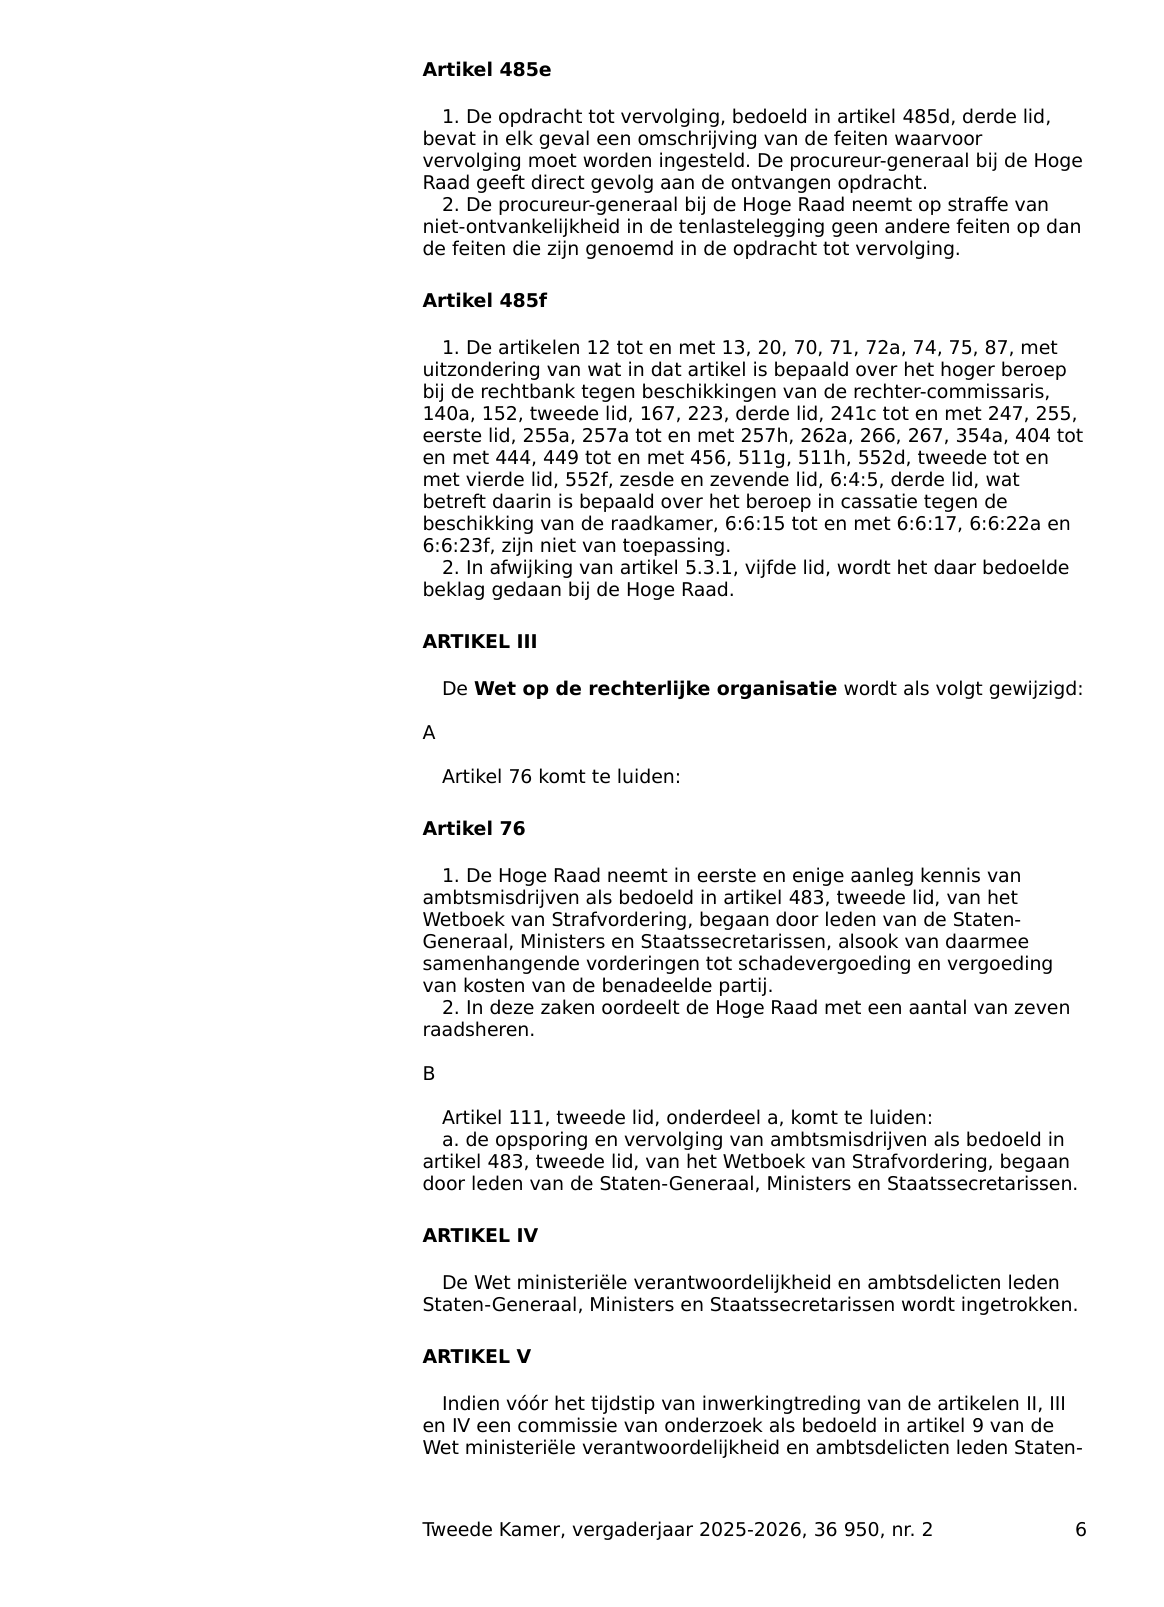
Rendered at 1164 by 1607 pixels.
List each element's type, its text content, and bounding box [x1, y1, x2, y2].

text Indien vóór het tijdstip van inwerkingtreding van de artikelen II, III en IV een commissie van onderzoek als bedoeld in artikel 9 van de Wet ministeriële verantwoordelijkheid en ambtsdelicten leden Staten- [422, 1393, 1087, 1459]
text A [422, 722, 1087, 744]
text a. de opsporing en vervolging van ambtsmisdrijven als bedoeld in artikel 483, tweede lid, van het Wetboek van Strafvordering, begaan door leden van de Staten-Generaal, Ministers en Staatssecretarissen. [422, 1129, 1087, 1195]
text De Wet ministeriële verantwoordelijkheid en ambtsdelicten leden Staten-Generaal, Ministers en Staatssecretarissen wordt ingetrokken. [422, 1272, 1087, 1316]
subtitle ARTIKEL IV [422, 1225, 1087, 1247]
text 1. De artikelen 12 tot en met 13, 20, 70, 71, 72a, 74, 75, 87, met uitzondering van wat in dat artikel is bepaald over het hoger beroep bij de rechtbank tegen beschikkingen van de rechter-commissaris, 140a, 152, tweede lid, 167, 223, derde lid, 241c tot en met 247, 255, eerste lid, 255a, 257a tot en met 257h, 262a, 266, 267, 354a, 404 tot en met 444, 449 tot en met 456, 511g, 511h, 552d, tweede tot en met vierde lid, 552f, zesde en zevende lid, 6:4:5, derde lid, wat betreft daarin is bepaald over het beroep in cassatie tegen de beschikking van de raadkamer, 6:6:15 tot en met 6:6:17, 6:6:22a en 6:6:23f, zijn niet van toepassing. [422, 337, 1087, 557]
subtitle ARTIKEL V [422, 1346, 1087, 1368]
text 2. De procureur-generaal bij de Hoge Raad neemt op straffe van niet-ontvankelijkheid in de tenlastelegging geen andere feiten op dan de feiten die zijn genoemd in de opdracht tot vervolging. [422, 194, 1087, 260]
text 1. De Hoge Raad neemt in eerste en enige aanleg kennis van ambtsmisdrijven als bedoeld in artikel 483, tweede lid, van het Wetboek van Strafvordering, begaan door leden van de Staten-Generaal, Ministers en Staatssecretarissen, alsook van daarmee samenhangende vorderingen tot schadevergoeding en vergoeding van kosten van de benadeelde partij. [422, 865, 1087, 997]
text 1. De opdracht tot vervolging, bedoeld in artikel 485d, derde lid, bevat in elk geval een omschrijving van de feiten waarvoor vervolging moet worden ingesteld. De procureur-generaal bij de Hoge Raad geeft direct gevolg aan de ontvangen opdracht. [422, 106, 1087, 194]
subtitle Artikel 485f [422, 290, 1087, 312]
subtitle ARTIKEL III [422, 631, 1087, 653]
text 2. In deze zaken oordeelt de Hoge Raad met een aantal van zeven raadsheren. [422, 997, 1087, 1041]
text B [422, 1063, 1087, 1085]
text Artikel 76 komt te luiden: [422, 766, 1087, 788]
text Artikel 111, tweede lid, onderdeel a, komt te luiden: [422, 1107, 1087, 1129]
text 2. In afwijking van artikel 5.3.1, vijfde lid, wordt het daar bedoelde beklag gedaan bij de Hoge Raad. [422, 557, 1087, 601]
subtitle Artikel 485e [422, 59, 1087, 81]
text De Wet op de rechterlijke organisatie wordt als volgt gewijzigd: [422, 678, 1087, 699]
subtitle Artikel 76 [422, 818, 1087, 840]
